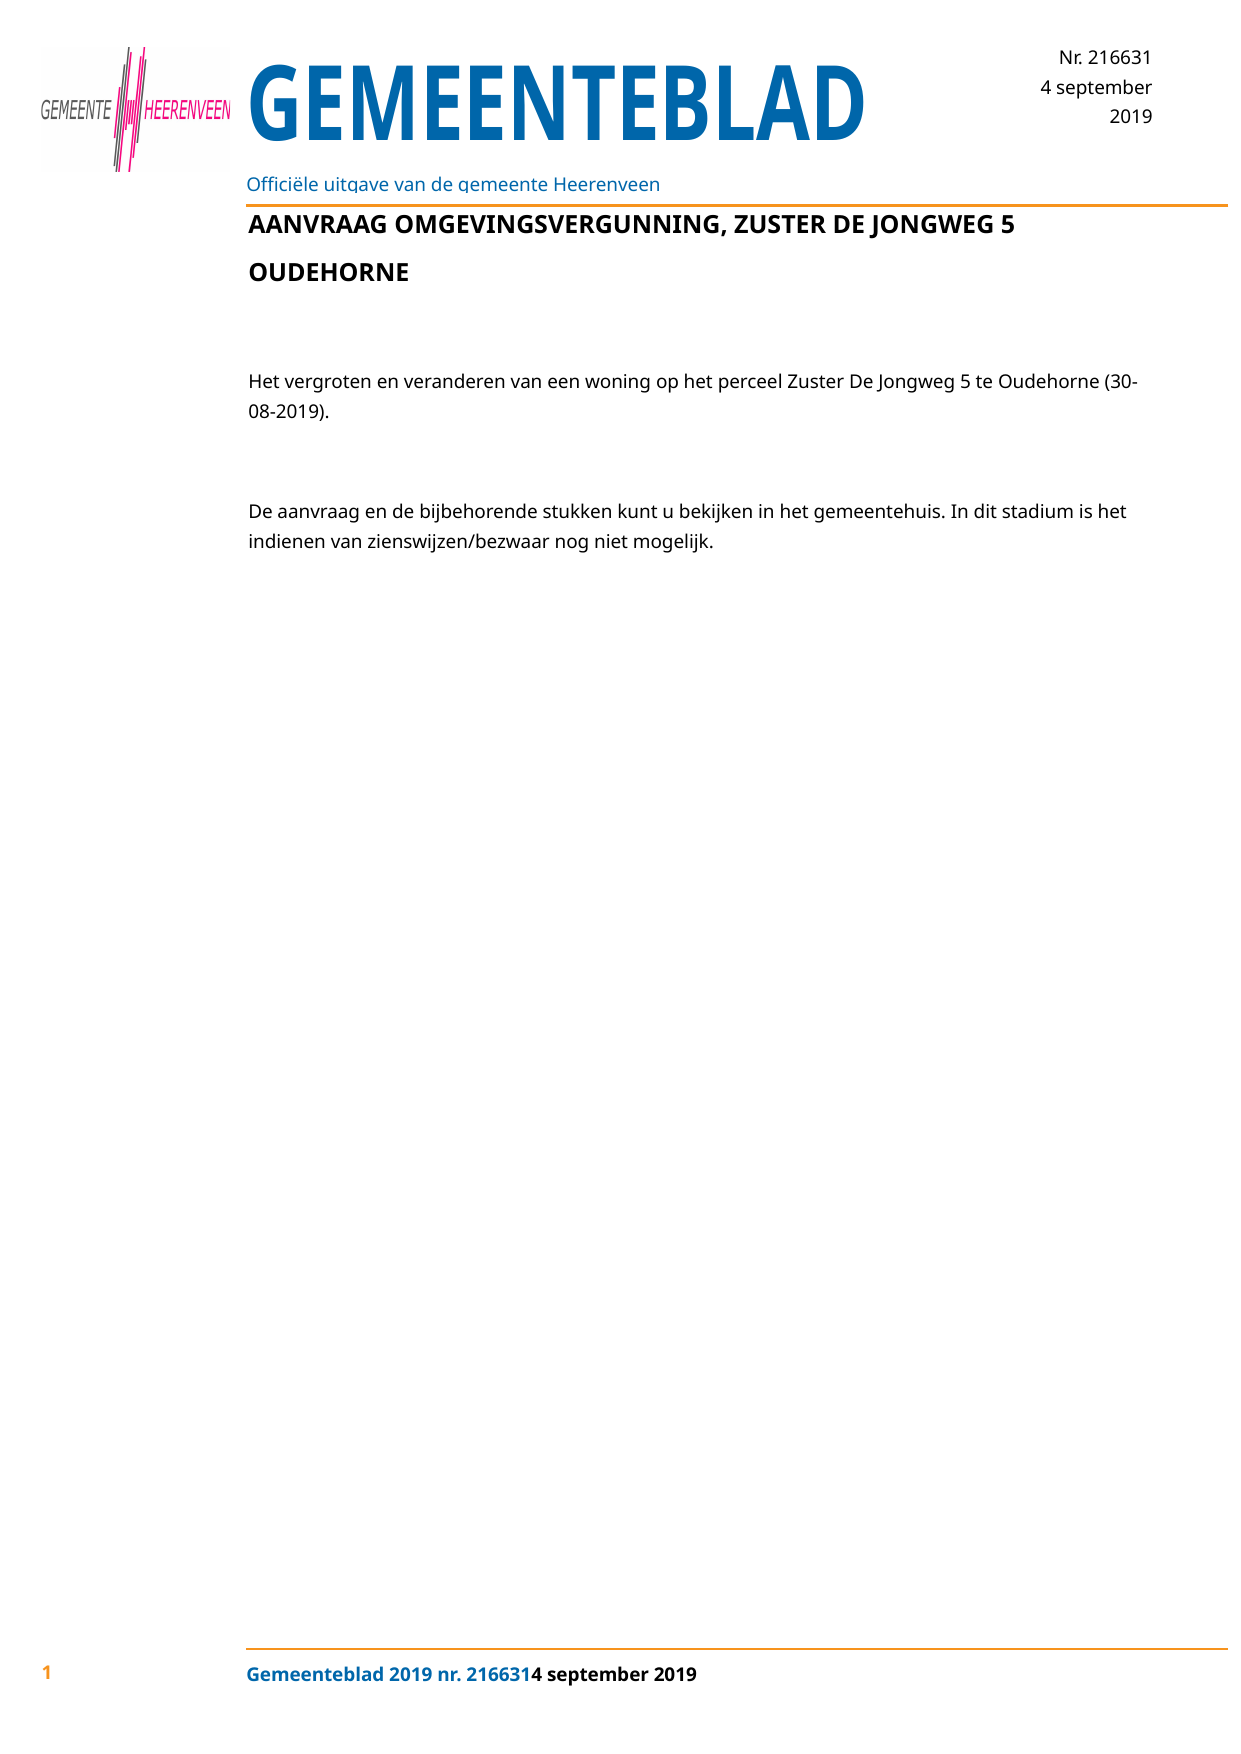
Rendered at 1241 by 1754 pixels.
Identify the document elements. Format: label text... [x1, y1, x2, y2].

text Het vergroten en veranderen van een woning op het perceel Zuster De Jongweg 5 te Oudehorne (30-08-2019). [248, 368, 1152, 424]
text AANVRAAG OMGEVINGSVERGUNNING, ZUSTER DE JONGWEG 5 OUDEHORNE [248, 207, 1152, 288]
text De aanvraag en de bijbehorende stukken kunt u bekijken in het gemeentehuis. In dit stadium is het indienen van zienswijzen/bezwaar nog niet mogelijk. [248, 499, 1152, 554]
picture [41, 47, 231, 172]
